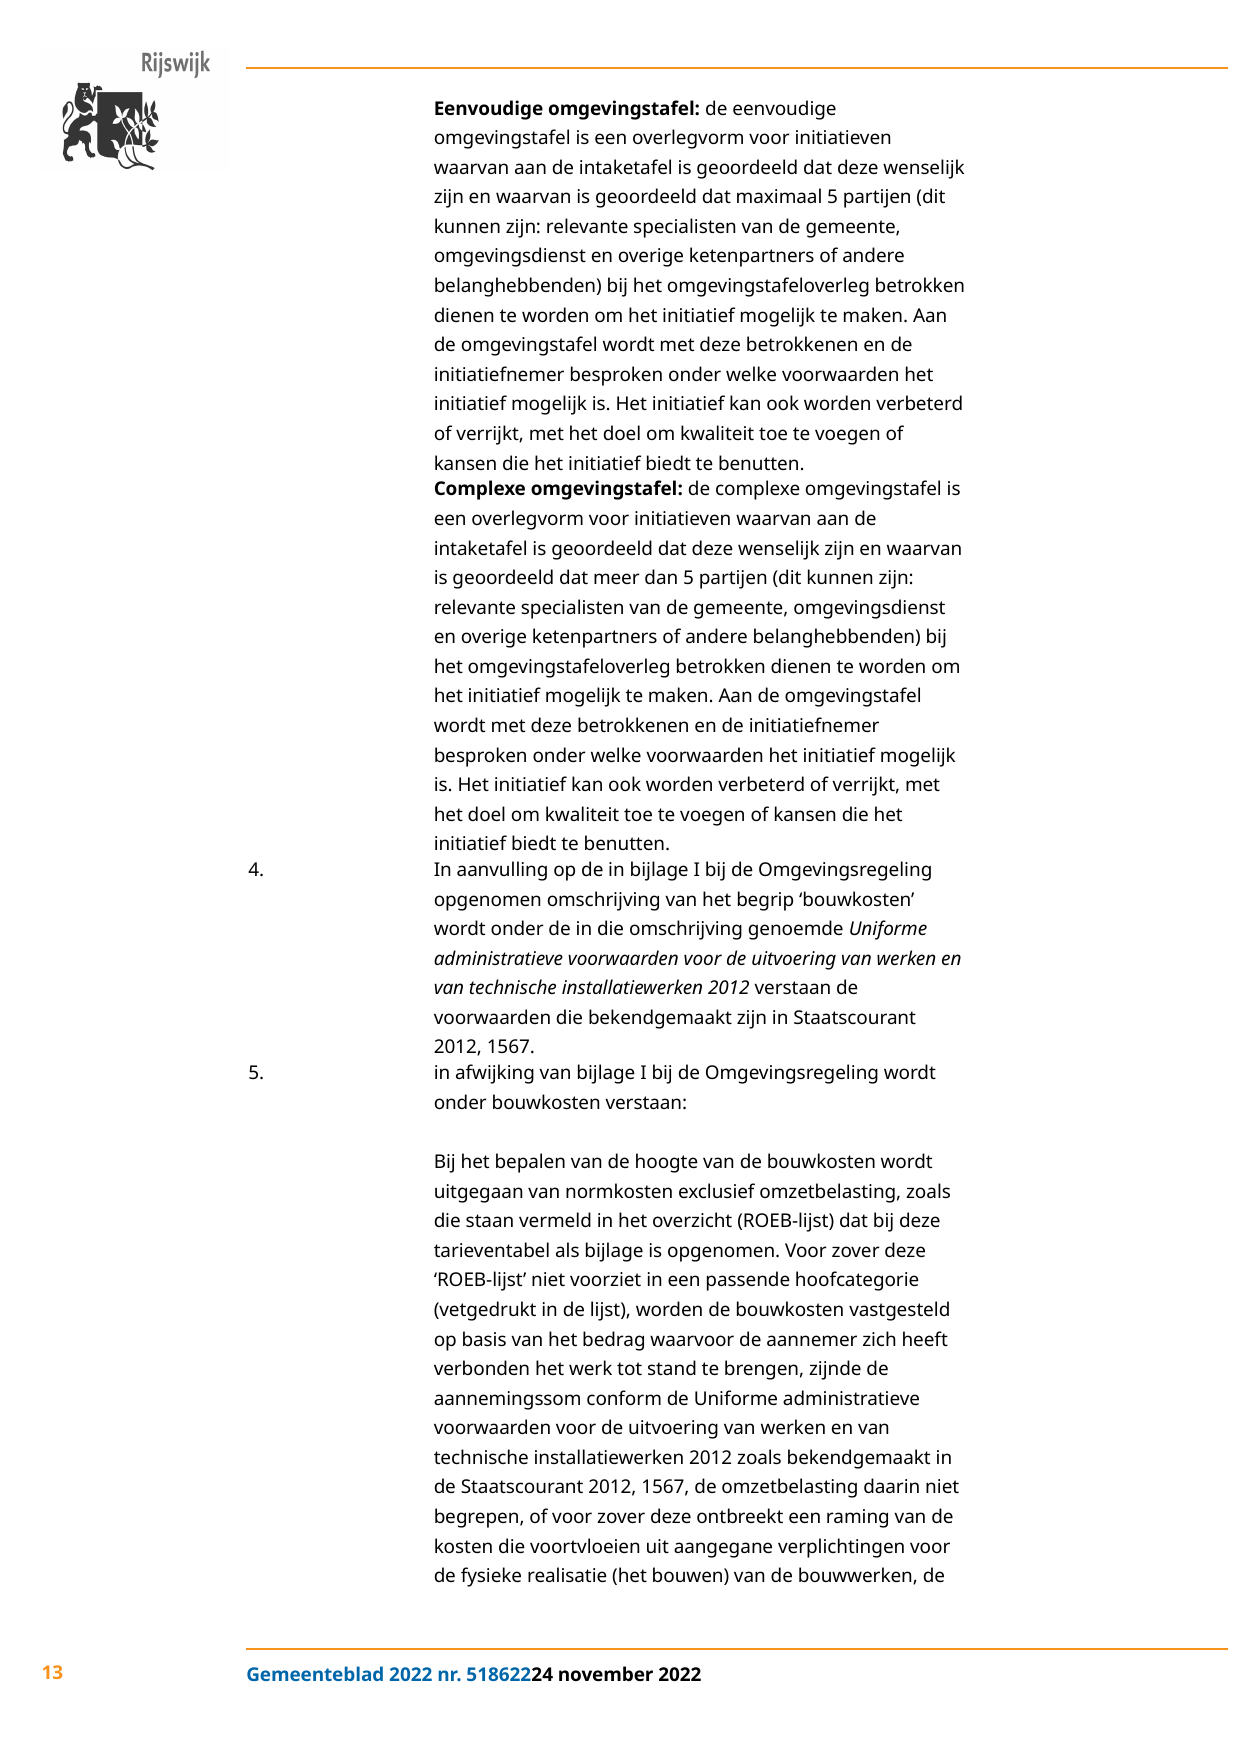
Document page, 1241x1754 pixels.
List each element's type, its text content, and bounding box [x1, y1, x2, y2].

table_cell [966, 856, 1152, 1059]
table_cell [248, 476, 433, 856]
table_cell [966, 476, 1152, 856]
picture [41, 47, 231, 172]
table_cell [966, 1060, 1152, 1588]
table_cell Complexe omgevingstafel: de complexe omgevingstafel is een overlegvorm voor initiatieven waarvan aan de intaketafel is geoordeeld dat deze wenselijk zijn en waarvan is geoordeeld dat meer dan 5 partijen (dit kunnen zijn: relevante specialisten van de gemeente, omgevingsdienst en overige ketenpartners of andere belanghebbenden) bij het omgevingstafeloverleg betrokken dienen te worden om het initiatief mogelijk te maken. Aan de omgevingstafel wordt met deze betrokkenen en de initiatiefnemer besproken onder welke voorwaarden het initiatief mogelijk is. Het initiatief kan ook worden verbeterd of verrijkt, met het doel om kwaliteit toe te voegen of kansen die het initiatief biedt te benutten. [434, 476, 966, 856]
table_cell in afwijking van bijlage I bij de Omgevingsregeling wordt onder bouwkosten verstaan: Bij het bepalen van de hoogte van de bouwkosten wordt uitgegaan van normkosten exclusief omzetbelasting, zoals die staan vermeld in het overzicht (ROEB-lijst) dat bij deze tarieventabel als bijlage is opgenomen. Voor zover deze ‘ROEB-lijst’ niet voorziet in een passende hoofcategorie (vetgedrukt in de lijst), worden de bouwkosten vastgesteld op basis van het bedrag waarvoor de aannemer zich heeft verbonden het werk tot stand te brengen, zijnde de aannemingssom conform de Uniforme administratieve voorwaarden voor de uitvoering van werken en van technische installatiewerken 2012 zoals bekendgemaakt in de Staatscourant 2012, 1567, de omzetbelasting daarin niet begrepen, of voor zover deze ontbreekt een raming van de kosten die voortvloeien uit aangegane verplichtingen voor de fysieke realisatie (het bouwen) van de bouwwerken, de [434, 1060, 966, 1588]
table_cell 4. [248, 856, 433, 1059]
table_cell In aanvulling op de in bijlage I bij de Omgevingsregeling opgenomen omschrijving van het begrip ‘bouwkosten’ wordt onder de in die omschrijving genoemde Uniforme administratieve voorwaarden voor de uitvoering van werken en van technische installatiewerken 2012 verstaan de voorwaarden die bekendgemaakt zijn in Staatscourant 2012, 1567. [434, 856, 966, 1059]
table_cell Eenvoudige omgevingstafel: de eenvoudige omgevingstafel is een overlegvorm voor initiatieven waarvan aan de intaketafel is geoordeeld dat deze wenselijk zijn en waarvan is geoordeeld dat maximaal 5 partijen (dit kunnen zijn: relevante specialisten van de gemeente, omgevingsdienst en overige ketenpartners of andere belanghebbenden) bij het omgevingstafeloverleg betrokken dienen te worden om het initiatief mogelijk te maken. Aan de omgevingstafel wordt met deze betrokkenen en de initiatiefnemer besproken onder welke voorwaarden het initiatief mogelijk is. Het initiatief kan ook worden verbeterd of verrijkt, met het doel om kwaliteit toe te voegen of kansen die het initiatief biedt te benutten. [434, 95, 966, 476]
table_cell [248, 95, 433, 476]
table_cell [966, 95, 1152, 476]
table_cell 5. [248, 1060, 433, 1588]
